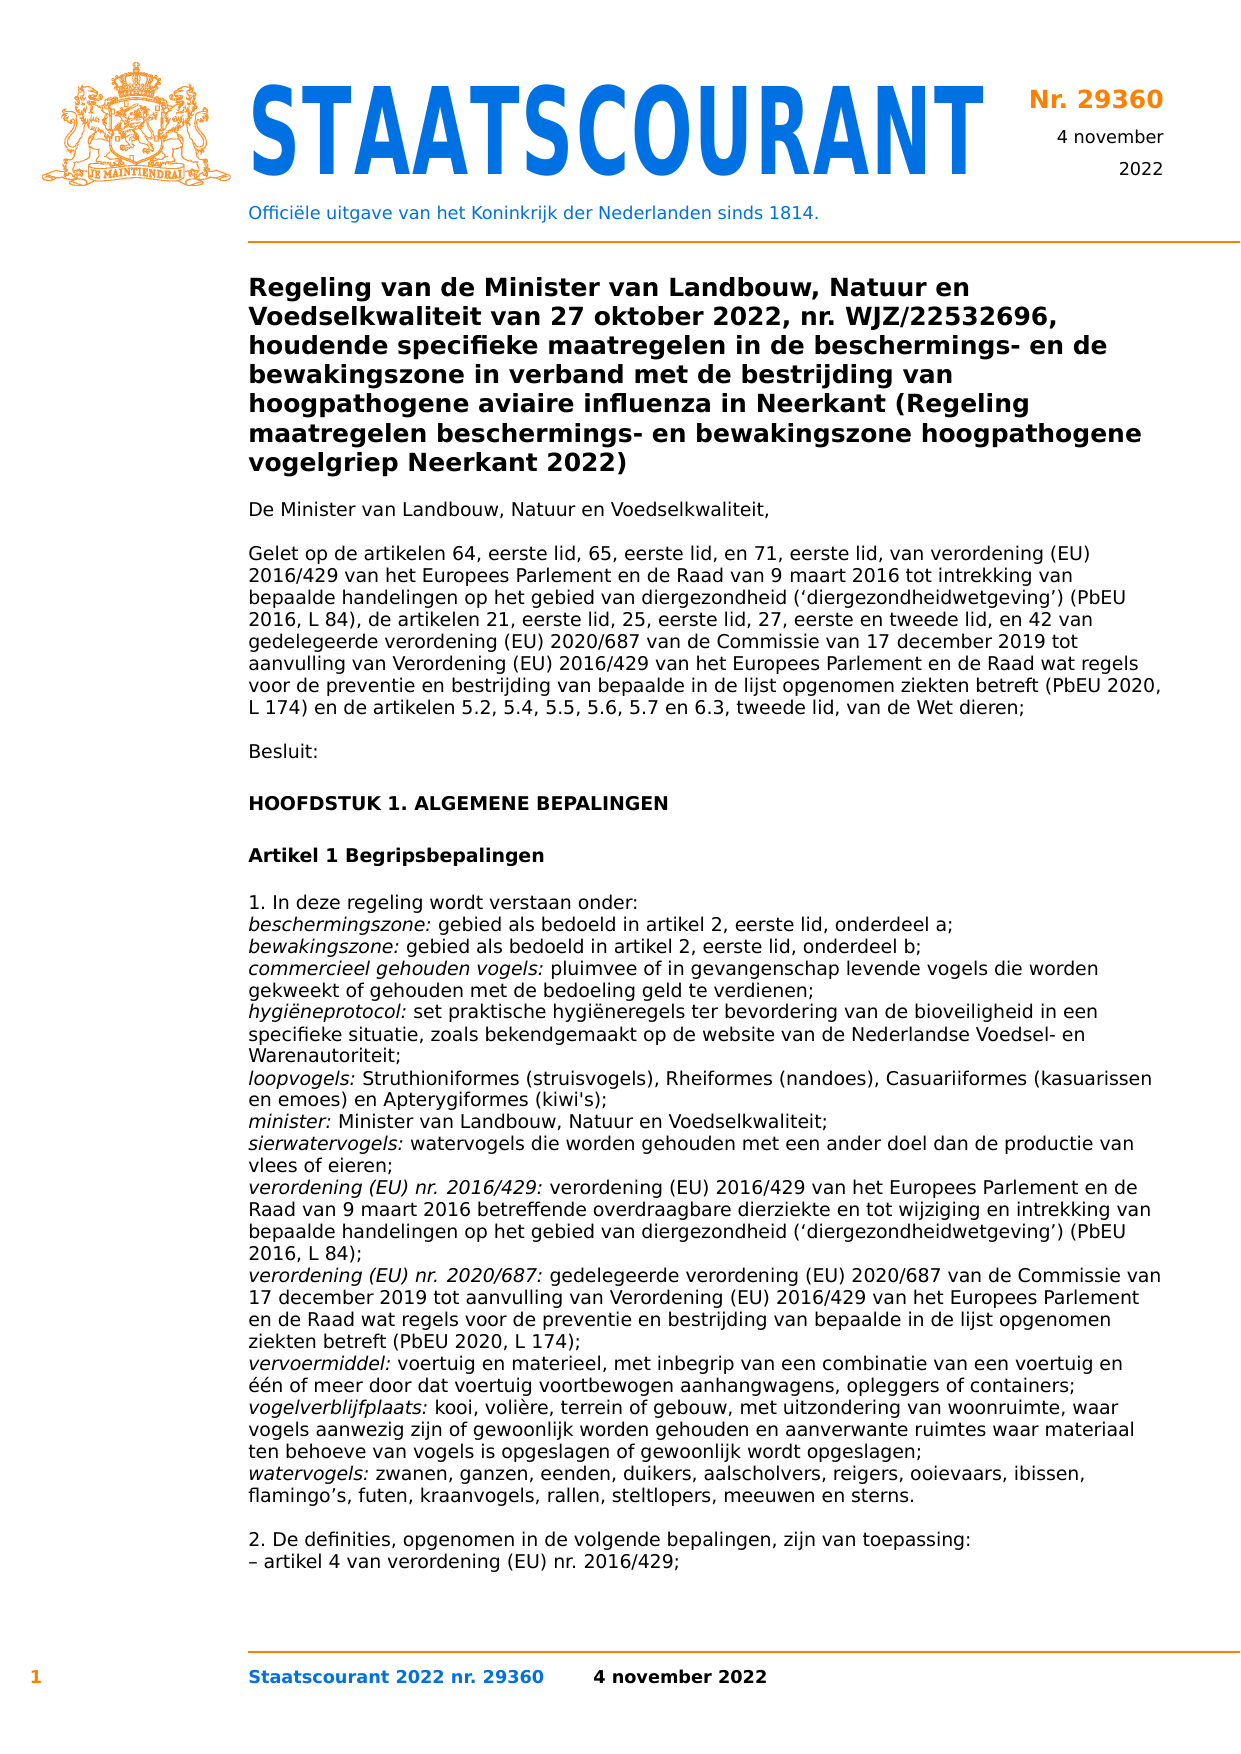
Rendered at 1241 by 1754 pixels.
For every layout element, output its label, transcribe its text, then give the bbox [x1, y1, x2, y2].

text commercieel gehouden vogels: pluimvee of in gevangenschap levende vogels die worden gekweekt of gehouden met de bedoeling geld te verdienen; [248, 957, 1163, 1001]
text – artikel 4 van verordening (EU) nr. 2016/429; [248, 1551, 1163, 1573]
table_header [25, 62, 248, 241]
text loopvogels: Struthioniformes (struisvogels), Rheiformes (nandoes), Casuariiformes (kasuarissen en emoes) en Apterygiformes (kiwi's); [248, 1067, 1163, 1111]
text 2. De definities, opgenomen in de volgende bepalingen, zijn van toepassing: [248, 1529, 1163, 1551]
table_cell 2022 [998, 153, 1240, 203]
table_header Nr. 29360 [998, 62, 1240, 121]
table_cell Officiële uitgave van het Koninkrijk der Nederlanden sinds 1814. [248, 203, 1240, 241]
text Besluit: [248, 741, 1163, 763]
table_header STAATSCOURANT [248, 62, 998, 203]
text verordening (EU) nr. 2016/429: verordening (EU) 2016/429 van het Europees Parlement en de Raad van 9 maart 2016 betreffende overdraagbare dierziekte en tot wijziging en intrekking van bepaalde handelingen op het gebied van diergezondheid (‘diergezondheidwetgeving’) (PbEU 2016, L 84); [248, 1177, 1163, 1265]
text vervoermiddel: voertuig en materieel, met inbegrip van een combinatie van een voertuig en één of meer door dat voertuig voortbewogen aanhangwagens, opleggers of containers; [248, 1353, 1163, 1397]
text vogelverblijfplaats: kooi, volière, terrein of gebouw, met uitzondering van woonruimte, waar vogels aanwezig zijn of gewoonlijk worden gehouden en aanverwante ruimtes waar materiaal ten behoeve van vogels is opgeslagen of gewoonlijk wordt opgeslagen; [248, 1397, 1163, 1463]
picture [41, 62, 231, 186]
subtitle Regeling van de Minister van Landbouw, Natuur en Voedselkwaliteit van 27 oktober 2022, nr. WJZ/22532696, houdende specifieke maatregelen in de beschermings- en de bewakingszone in verband met de bestrijding van hoogpathogene aviaire influenza in Neerkant (Regeling maatregelen beschermings- en bewakingszone hoogpathogene vogelgriep Neerkant 2022) [248, 273, 1163, 477]
text hygiëneprotocol: set praktische hygiëneregels ter bevordering van de bioveiligheid in een specifieke situatie, zoals bekendgemaakt op de website van de Nederlandse Voedsel- en Warenautoriteit; [248, 1001, 1163, 1067]
text 1. In deze regeling wordt verstaan onder: [248, 892, 1163, 913]
text bewakingszone: gebied als bedoeld in artikel 2, eerste lid, onderdeel b; [248, 936, 1163, 957]
text Gelet op de artikelen 64, eerste lid, 65, eerste lid, en 71, eerste lid, van verordening (EU) 2016/429 van het Europees Parlement en de Raad van 9 maart 2016 tot intrekking van bepaalde handelingen op het gebied van diergezondheid (‘diergezondheidwetgeving’) (PbEU 2016, L 84), de artikelen 21, eerste lid, 25, eerste lid, 27, eerste en tweede lid, en 42 van gedelegeerde verordening (EU) 2020/687 van de Commissie van 17 december 2019 tot aanvulling van Verordening (EU) 2016/429 van het Europees Parlement en de Raad wat regels voor de preventie en bestrijding van bepaalde in de lijst opgenomen ziekten betreft (PbEU 2020, L 174) en de artikelen 5.2, 5.4, 5.5, 5.6, 5.7 en 6.3, tweede lid, van de Wet dieren; [248, 543, 1163, 719]
table_cell 4 november [998, 121, 1240, 153]
text beschermingszone: gebied als bedoeld in artikel 2, eerste lid, onderdeel a; [248, 913, 1163, 936]
text minister: Minister van Landbouw, Natuur en Voedselkwaliteit; [248, 1111, 1163, 1133]
text watervogels: zwanen, ganzen, eenden, duikers, aalscholvers, reigers, ooievaars, ibissen, flamingo’s, futen, kraanvogels, rallen, steltlopers, meeuwen en sterns. [248, 1463, 1163, 1507]
subtitle HOOFDSTUK 1. ALGEMENE BEPALINGEN [248, 793, 1163, 814]
text verordening (EU) nr. 2020/687: gedelegeerde verordening (EU) 2020/687 van de Commissie van 17 december 2019 tot aanvulling van Verordening (EU) 2016/429 van het Europees Parlement en de Raad wat regels voor de preventie en bestrijding van bepaalde in de lijst opgenomen ziekten betreft (PbEU 2020, L 174); [248, 1265, 1163, 1353]
text De Minister van Landbouw, Natuur en Voedselkwaliteit, [248, 499, 1163, 521]
text sierwatervogels: watervogels die worden gehouden met een ander doel dan de productie van vlees of eieren; [248, 1133, 1163, 1177]
subtitle Artikel 1 Begripsbepalingen [248, 844, 1163, 867]
